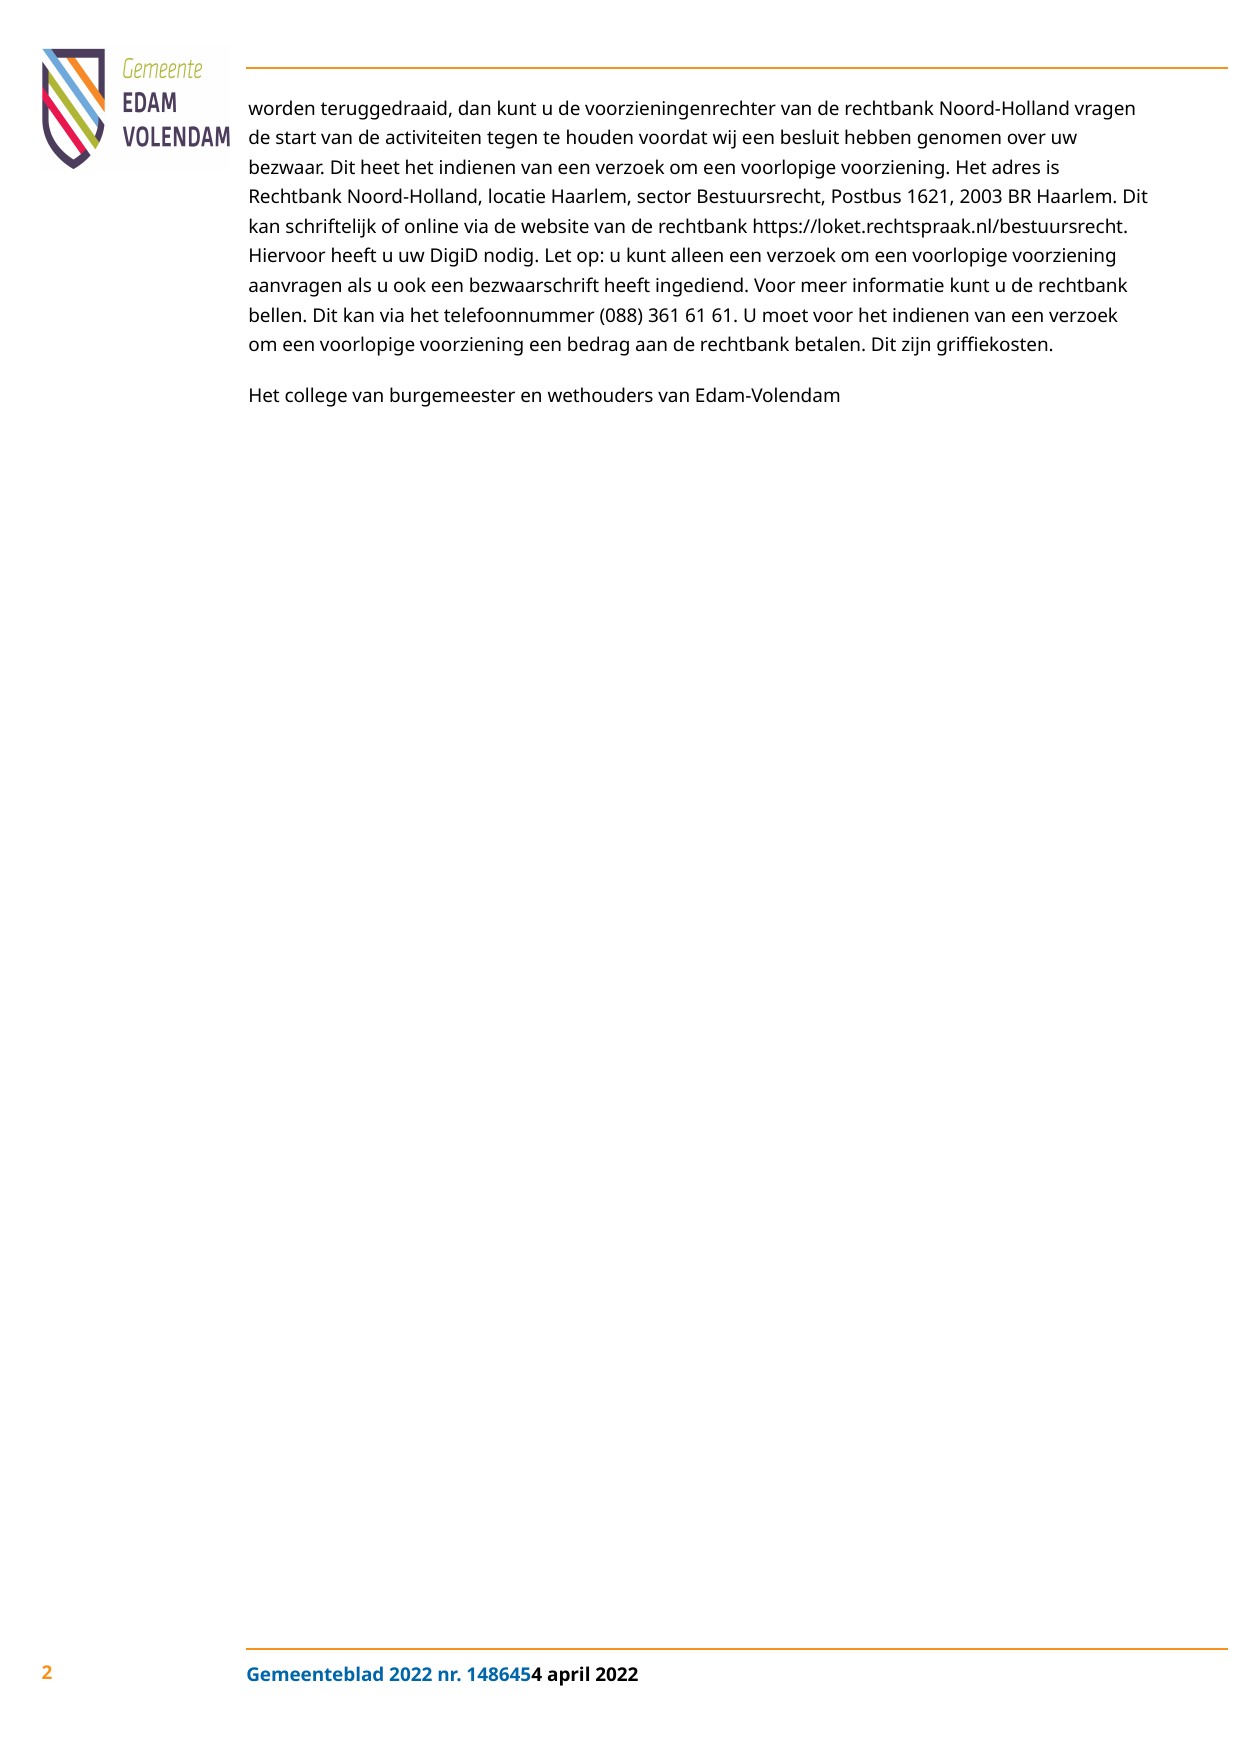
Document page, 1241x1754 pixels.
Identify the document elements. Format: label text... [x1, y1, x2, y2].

text worden teruggedraaid, dan kunt u de voorzieningenrechter van de rechtbank Noord-Holland vragen de start van de activiteiten tegen te houden voordat wij een besluit hebben genomen over uw bezwaar. Dit heet het indienen van een verzoek om een voorlopige voorziening. Het adres is Rechtbank Noord-Holland, locatie Haarlem, sector Bestuursrecht, Postbus 1621, 2003 BR Haarlem. Dit kan schriftelijk of online via de website van de rechtbank https://loket.rechtspraak.nl/bestuursrecht. Hiervoor heeft u uw DigiD nodig. Let op: u kunt alleen een verzoek om een voorlopige voorziening aanvragen als u ook een bezwaarschrift heeft ingediend. Voor meer informatie kunt u de rechtbank bellen. Dit kan via het telefoonnummer (088) 361 61 61. U moet voor het indienen van een verzoek om een voorlopige voorziening een bedrag aan de rechtbank betalen. Dit zijn griffiekosten. [248, 95, 1152, 357]
text Het college van burgemeester en wethouders van Edam-Volendam [248, 382, 1152, 408]
picture [41, 47, 231, 172]
